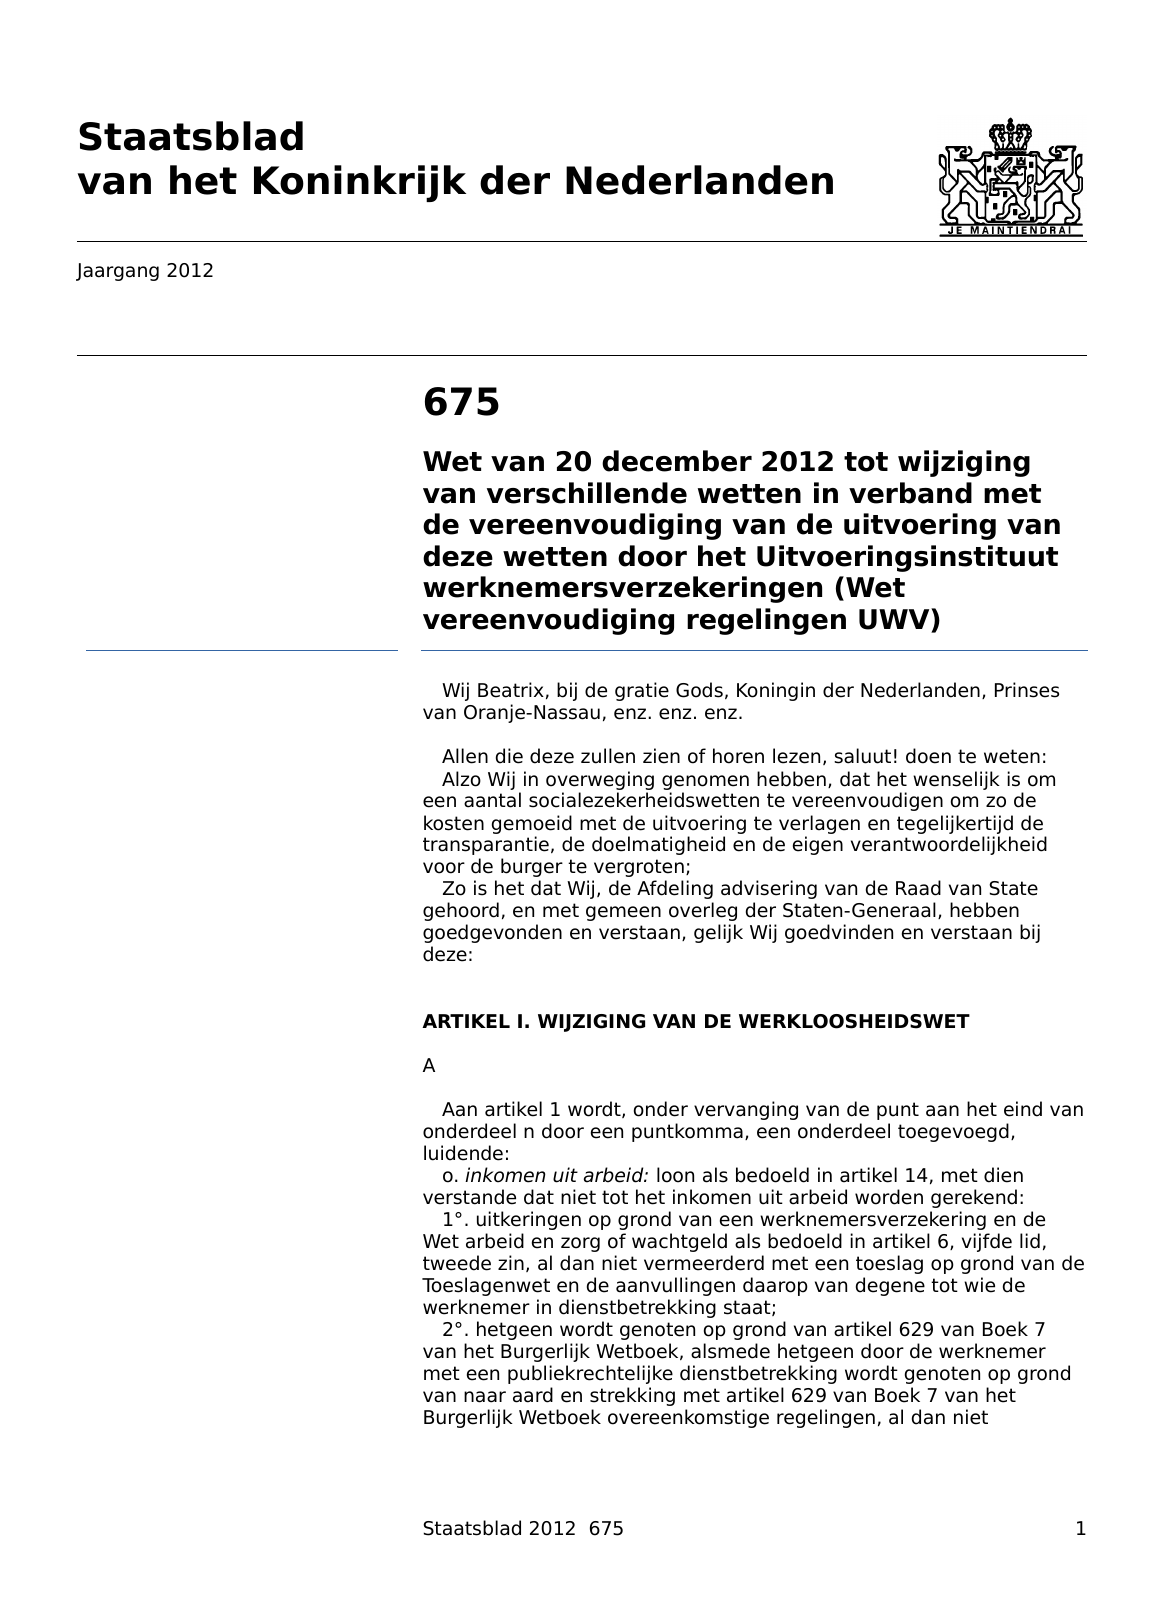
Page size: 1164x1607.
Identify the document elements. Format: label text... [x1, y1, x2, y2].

subtitle ARTIKEL I. WIJZIGING VAN DE WERKLOOSHEIDSWET [422, 1011, 1087, 1033]
text Zo is het dat Wij, de Afdeling advisering van de Raad van State gehoord, en met gemeen overleg der Staten-Generaal, hebben goedgevonden en verstaan, gelijk Wij goedvinden en verstaan bij deze: [422, 878, 1087, 966]
subtitle 675 [422, 381, 1087, 424]
picture [936, 115, 1087, 240]
text A [422, 1055, 1087, 1077]
table_cell Jaargang 2012 [77, 242, 1087, 355]
text Aan artikel 1 wordt, onder vervanging van de punt aan het eind van onderdeel n door een puntkomma, een onderdeel toegevoegd, luidende: [422, 1099, 1087, 1165]
text Wet van 20 december 2012 tot wijziging van verschillende wetten in verband met de vereenvoudiging van de uitvoering van deze wetten door het Uitvoeringsinstituut werknemersverzekeringen (Wet vereenvoudiging regelingen UWV) [422, 447, 1087, 636]
table_header Staatsblad van het Koninkrijk der Nederlanden [77, 100, 886, 241]
text Allen die deze zullen zien of horen lezen, saluut! doen te weten: [422, 746, 1087, 768]
text o. inkomen uit arbeid: loon als bedoeld in artikel 14, met dien verstande dat niet tot het inkomen uit arbeid worden gerekend: [422, 1165, 1087, 1209]
text Wij Beatrix, bij de gratie Gods, Koningin der Nederlanden, Prinses van Oranje-Nassau, enz. enz. enz. [422, 680, 1087, 724]
text Alzo Wij in overweging genomen hebben, dat het wenselijk is om een aantal socialezekerheidswetten te vereenvoudigen om zo de kosten gemoeid met de uitvoering te verlagen en tegelijkertijd de transparantie, de doelmatigheid en de eigen verantwoordelijkheid voor de burger te vergroten; [422, 768, 1087, 878]
text 2°. hetgeen wordt genoten op grond van artikel 629 van Boek 7 van het Burgerlijk Wetboek, alsmede hetgeen door de werknemer met een publiekrechtelijke dienstbetrekking wordt genoten op grond van naar aard en strekking met artikel 629 van Boek 7 van het Burgerlijk Wetboek overeenkomstige regelingen, al dan niet [422, 1319, 1087, 1429]
table_header [886, 100, 1087, 241]
text 1°. uitkeringen op grond van een werknemersverzekering en de Wet arbeid en zorg of wachtgeld als bedoeld in artikel 6, vijfde lid, tweede zin, al dan niet vermeerderd met een toeslag op grond van de Toeslagenwet en de aanvullingen daarop van degene tot wie de werknemer in dienstbetrekking staat; [422, 1209, 1087, 1319]
